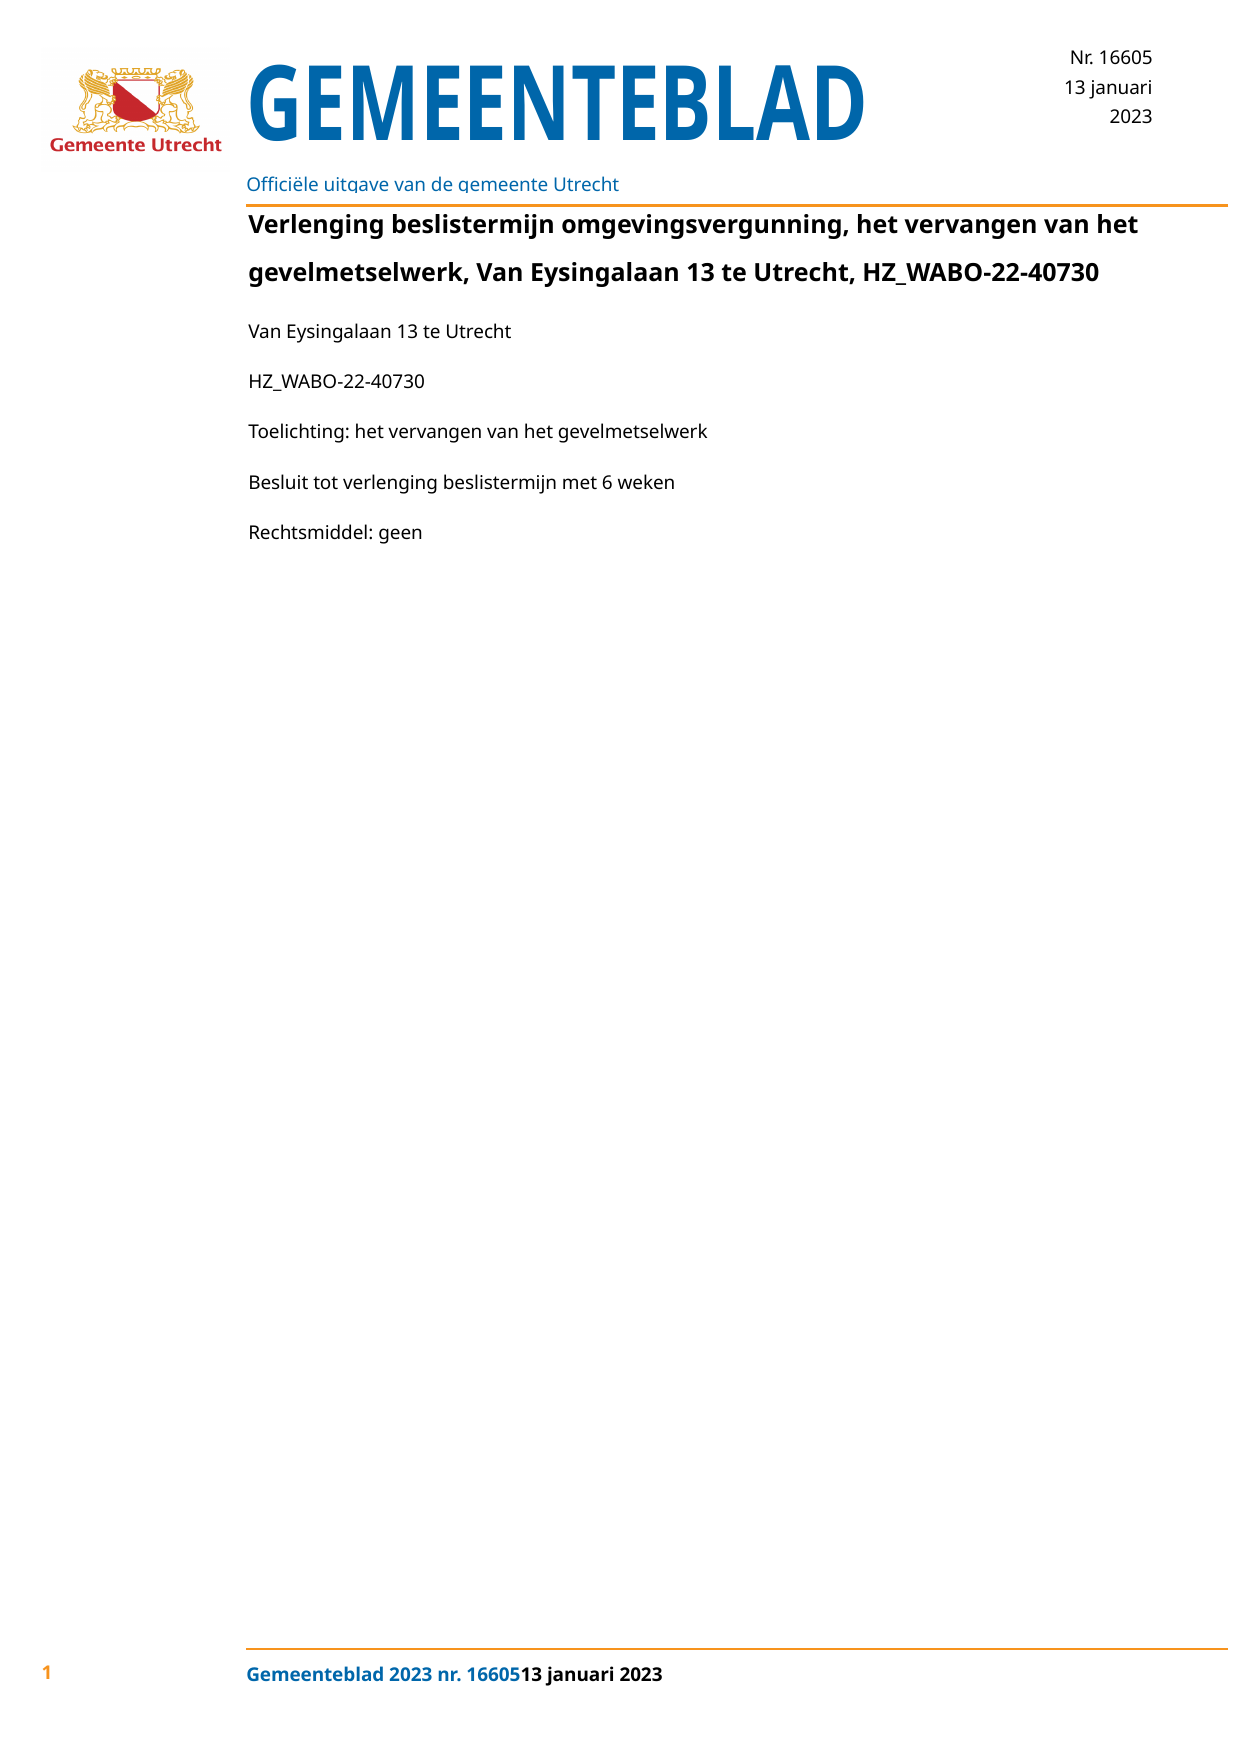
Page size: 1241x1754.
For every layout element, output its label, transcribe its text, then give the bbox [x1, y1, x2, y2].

picture [41, 47, 231, 172]
text Rechtsmiddel: geen [248, 519, 1152, 545]
text Besluit tot verlenging beslistermijn met 6 weken [248, 469, 1152, 495]
text Toelichting: het vervangen van het gevelmetselwerk [248, 419, 1152, 444]
text Verlenging beslistermijn omgevingsvergunning, het vervangen van het gevelmetselwerk, Van Eysingalaan 13 te Utrecht, HZ_WABO-22-40730 [248, 207, 1152, 288]
text Van Eysingalaan 13 te Utrecht [248, 318, 1152, 344]
text HZ_WABO-22-40730 [248, 368, 1152, 394]
